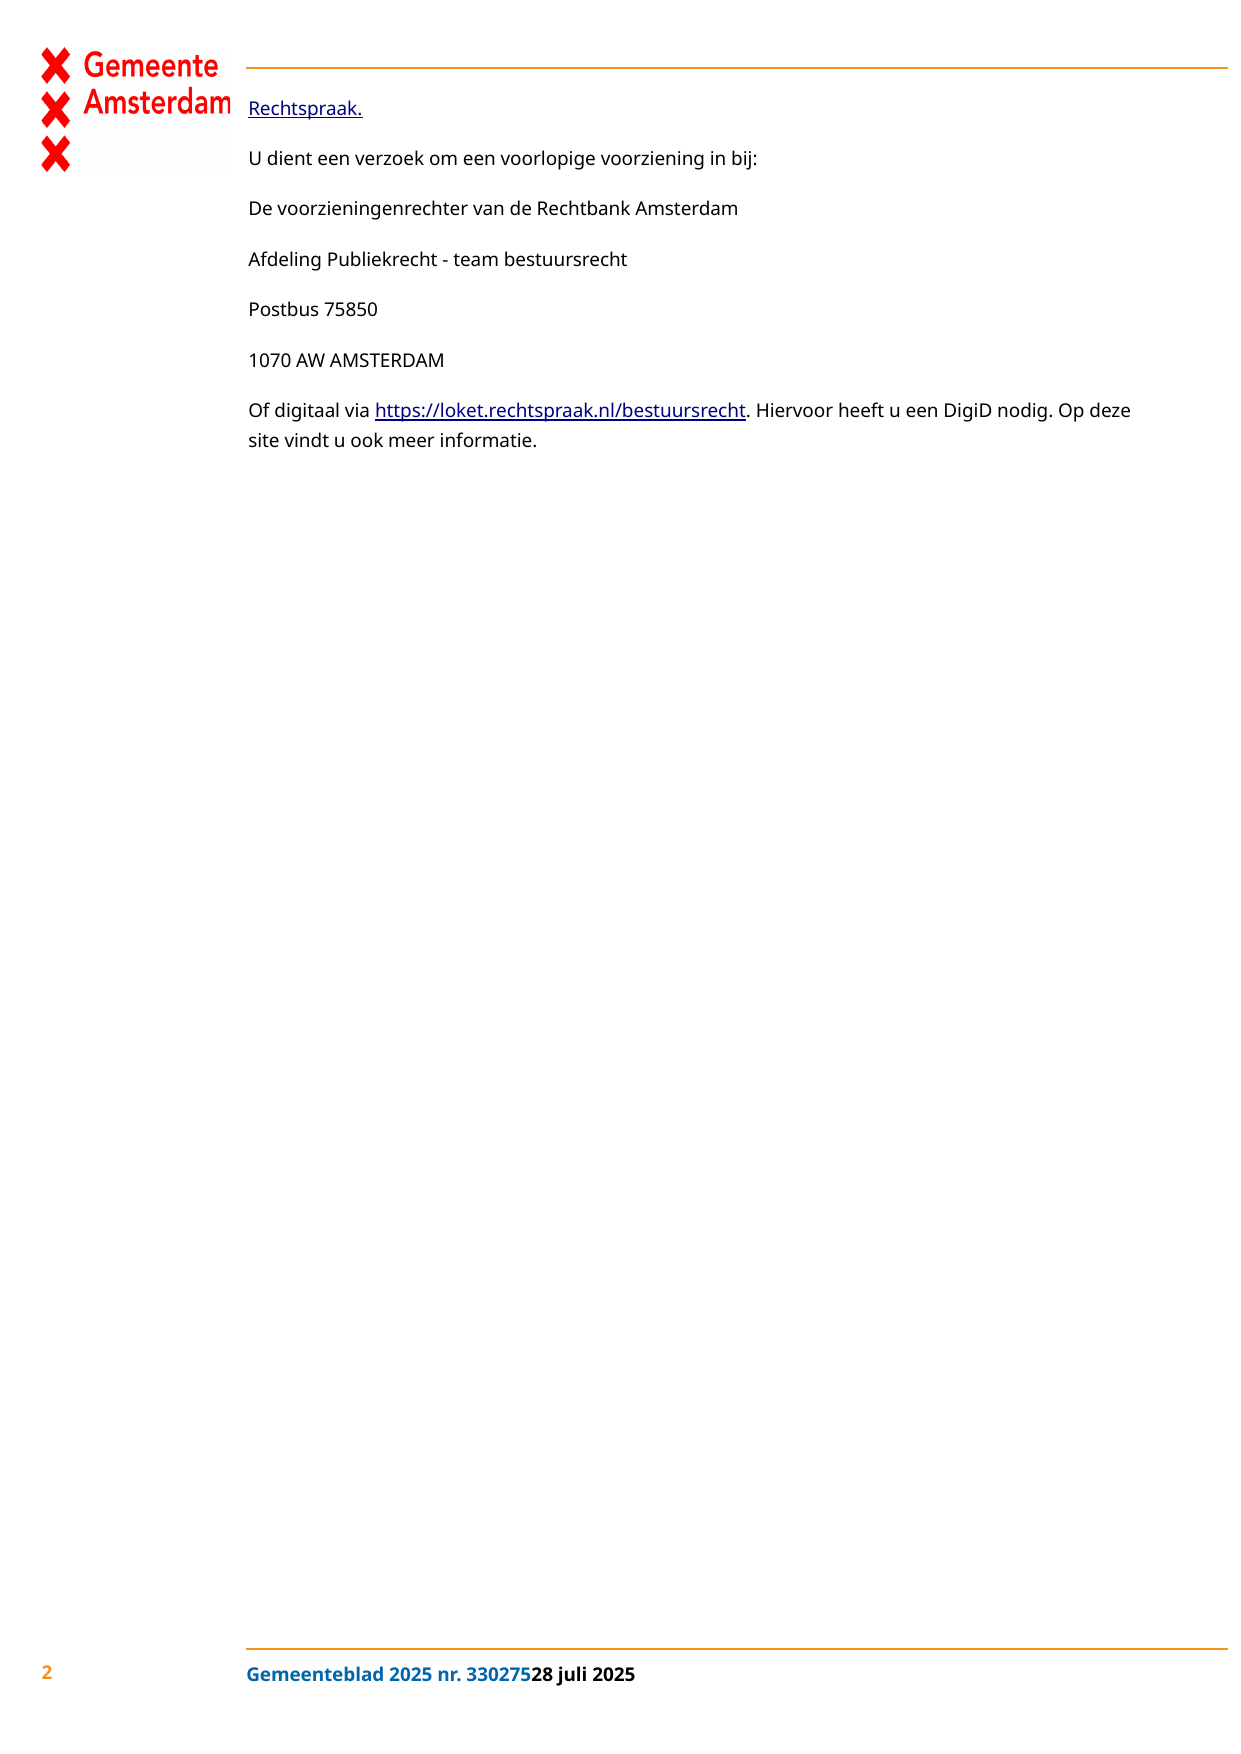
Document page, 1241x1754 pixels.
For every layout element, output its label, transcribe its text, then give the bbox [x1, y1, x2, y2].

text Rechtspraak. [248, 95, 1152, 121]
text Of digitaal via https://loket.rechtspraak.nl/bestuursrecht. Hiervoor heeft u een DigiD nodig. Op deze site vindt u ook meer informatie. [248, 397, 1152, 453]
text U dient een verzoek om een voorlopige voorziening in bij: [248, 145, 1152, 171]
text De voorzieningenrechter van de Rechtbank Amsterdam [248, 196, 1152, 221]
text Postbus 75850 [248, 296, 1152, 322]
picture [41, 47, 231, 172]
text Afdeling Publiekrecht - team bestuursrecht [248, 246, 1152, 272]
text 1070 AW AMSTERDAM [248, 347, 1152, 373]
